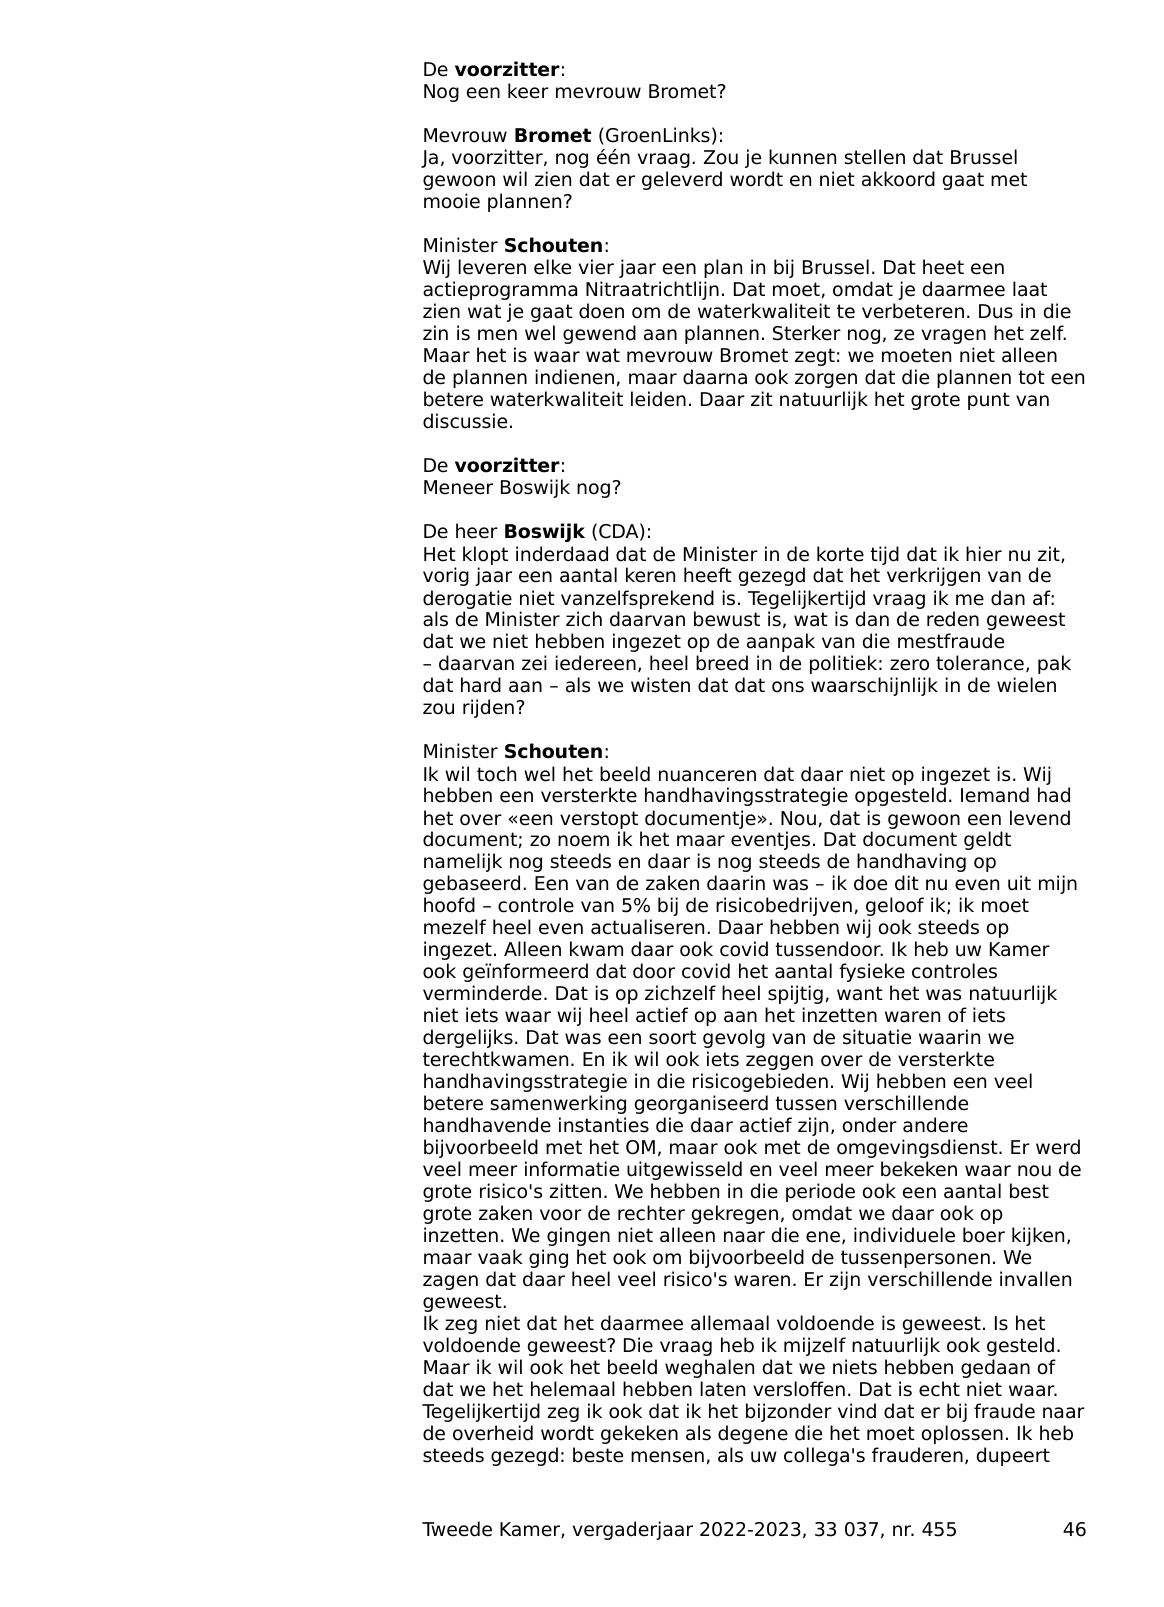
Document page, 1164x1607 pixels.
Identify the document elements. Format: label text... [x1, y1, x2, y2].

text Minister Schouten: [422, 741, 1087, 763]
text De heer Boswijk (CDA): [422, 521, 1087, 543]
text Ja, voorzitter, nog één vraag. Zou je kunnen stellen dat Brussel gewoon wil zien dat er geleverd wordt en niet akkoord gaat met mooie plannen? [422, 147, 1087, 213]
text Nog een keer mevrouw Bromet? [422, 81, 1087, 103]
text Mevrouw Bromet (GroenLinks): [422, 125, 1087, 147]
text De voorzitter: [422, 455, 1087, 477]
text Minister Schouten: [422, 235, 1087, 257]
text Ik zeg niet dat het daarmee allemaal voldoende is geweest. Is het voldoende geweest? Die vraag heb ik mijzelf natuurlijk ook gesteld. Maar ik wil ook het beeld weghalen dat we niets hebben gedaan of dat we het helemaal hebben laten versloffen. Dat is echt niet waar. Tegelijkertijd zeg ik ook dat ik het bijzonder vind dat er bij fraude naar de overheid wordt gekeken als degene die het moet oplossen. Ik heb steeds gezegd: beste mensen, als uw collega's frauderen, dupeert [422, 1313, 1087, 1467]
text Meneer Boswijk nog? [422, 477, 1087, 499]
text Wij leveren elke vier jaar een plan in bij Brussel. Dat heet een actieprogramma Nitraatrichtlijn. Dat moet, omdat je daarmee laat zien wat je gaat doen om de waterkwaliteit te verbeteren. Dus in die zin is men wel gewend aan plannen. Sterker nog, ze vragen het zelf. Maar het is waar wat mevrouw Bromet zegt: we moeten niet alleen de plannen indienen, maar daarna ook zorgen dat die plannen tot een betere waterkwaliteit leiden. Daar zit natuurlijk het grote punt van discussie. [422, 257, 1087, 433]
text Het klopt inderdaad dat de Minister in de korte tijd dat ik hier nu zit, vorig jaar een aantal keren heeft gezegd dat het verkrijgen van de derogatie niet vanzelfsprekend is. Tegelijkertijd vraag ik me dan af: als de Minister zich daarvan bewust is, wat is dan de reden geweest dat we niet hebben ingezet op de aanpak van die mestfraude – daarvan zei iedereen, heel breed in de politiek: zero tolerance, pak dat hard aan – als we wisten dat dat ons waarschijnlijk in de wielen zou rijden? [422, 543, 1087, 719]
text Ik wil toch wel het beeld nuanceren dat daar niet op ingezet is. Wij hebben een versterkte handhavingsstrategie opgesteld. Iemand had het over «een verstopt documentje». Nou, dat is gewoon een levend document; zo noem ik het maar eventjes. Dat document geldt namelijk nog steeds en daar is nog steeds de handhaving op gebaseerd. Een van de zaken daarin was – ik doe dit nu even uit mijn hoofd – controle van 5% bij de risicobedrijven, geloof ik; ik moet mezelf heel even actualiseren. Daar hebben wij ook steeds op ingezet. Alleen kwam daar ook covid tussendoor. Ik heb uw Kamer ook geïnformeerd dat door covid het aantal fysieke controles verminderde. Dat is op zichzelf heel spijtig, want het was natuurlijk niet iets waar wij heel actief op aan het inzetten waren of iets dergelijks. Dat was een soort gevolg van de situatie waarin we terechtkwamen. En ik wil ook iets zeggen over de versterkte handhavingsstrategie in die risicogebieden. Wij hebben een veel betere samenwerking georganiseerd tussen verschillende handhavende instanties die daar actief zijn, onder andere bijvoorbeeld met het OM, maar ook met de omgevingsdienst. Er werd veel meer informatie uitgewisseld en veel meer bekeken waar nou de grote risico's zitten. We hebben in die periode ook een aantal best grote zaken voor de rechter gekregen, omdat we daar ook op inzetten. We gingen niet alleen naar die ene, individuele boer kijken, maar vaak ging het ook om bijvoorbeeld de tussenpersonen. We zagen dat daar heel veel risico's waren. Er zijn verschillende invallen geweest. [422, 763, 1087, 1313]
text De voorzitter: [422, 59, 1087, 81]
